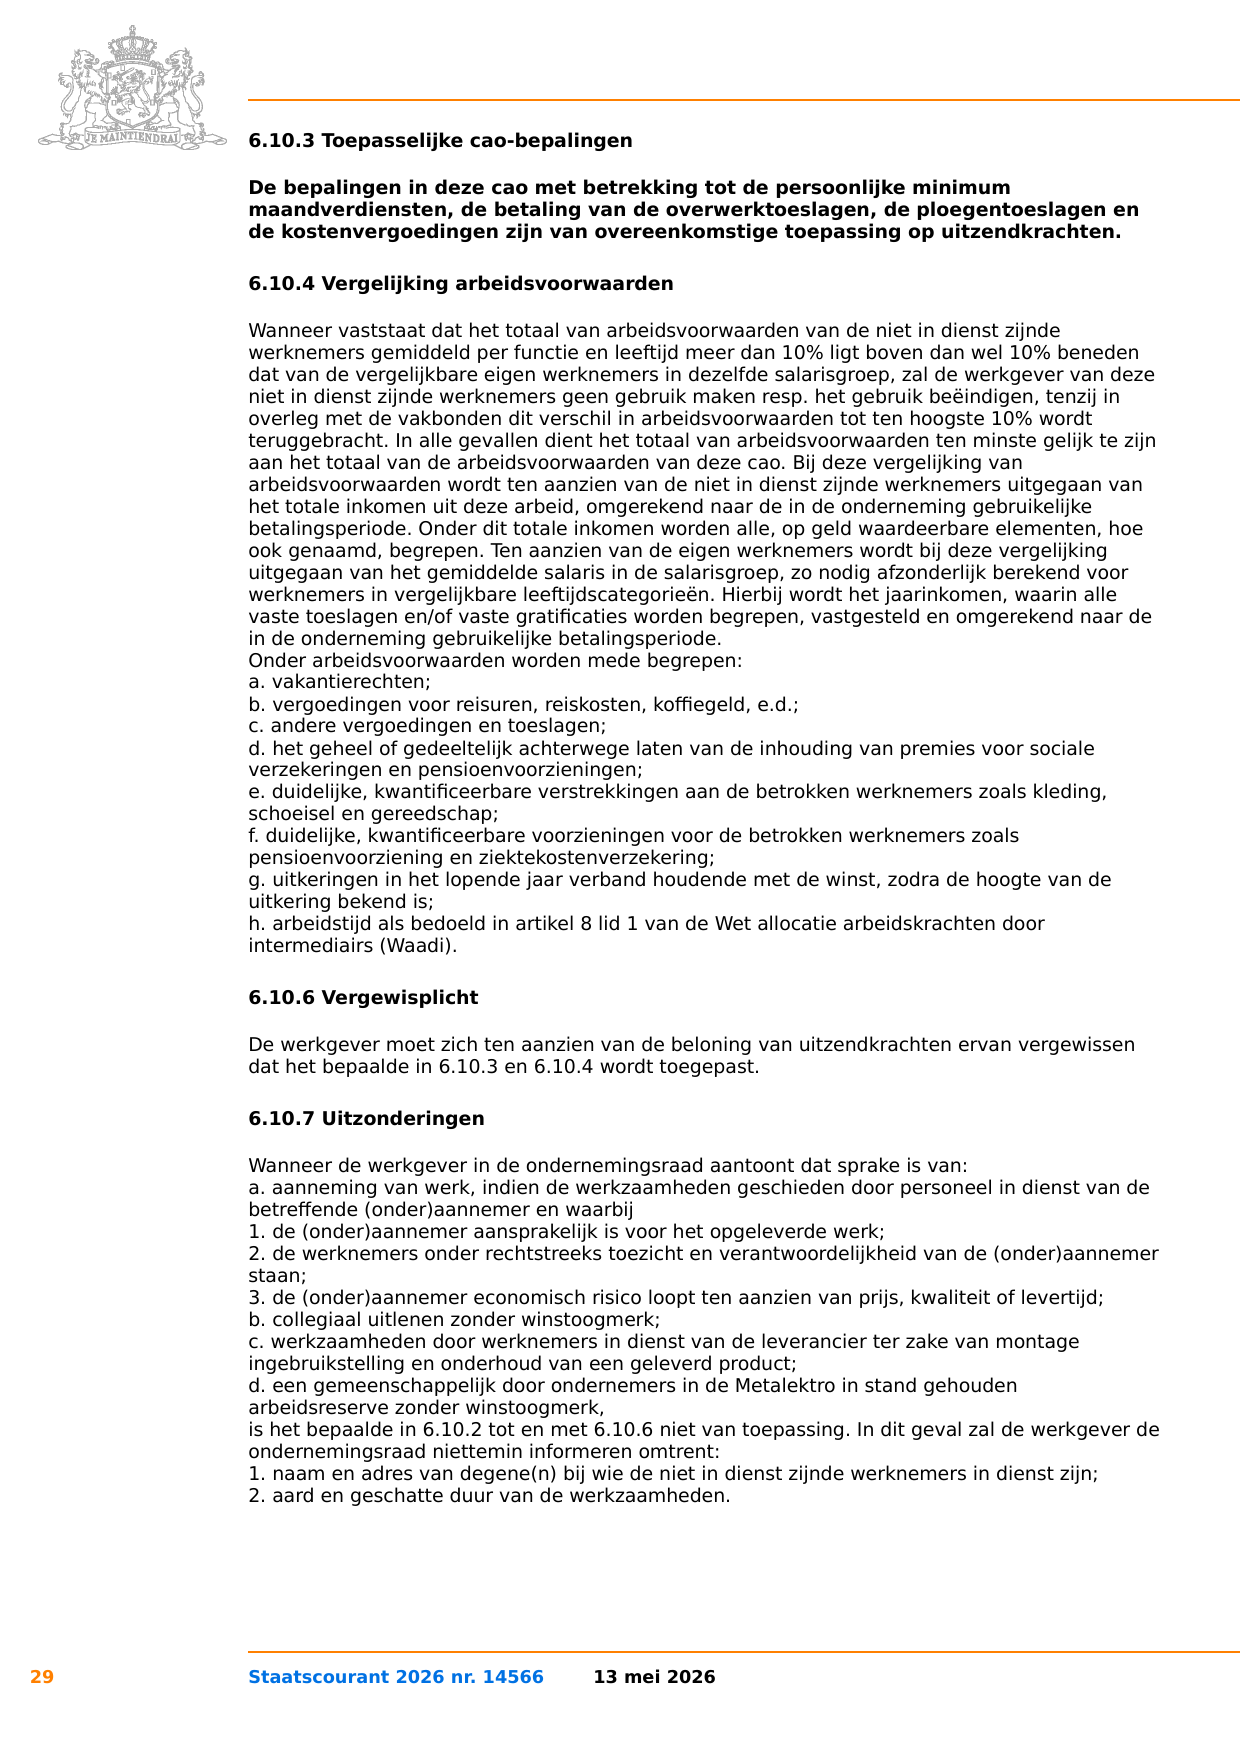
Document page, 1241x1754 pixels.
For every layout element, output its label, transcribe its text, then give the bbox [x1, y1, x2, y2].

text Onder arbeidsvoorwaarden worden mede begrepen: [248, 649, 1163, 671]
text Wanneer vaststaat dat het totaal van arbeidsvoorwaarden van de niet in dienst zijnde werknemers gemiddeld per functie en leeftijd meer dan 10% ligt boven dan wel 10% beneden dat van de vergelijkbare eigen werknemers in dezelfde salarisgroep, zal de werkgever van deze niet in dienst zijnde werknemers geen gebruik maken resp. het gebruik beëindigen, tenzij in overleg met de vakbonden dit verschil in arbeidsvoorwaarden tot ten hoogste 10% wordt teruggebracht. In alle gevallen dient het totaal van arbeidsvoorwaarden ten minste gelijk te zijn aan het totaal van de arbeidsvoorwaarden van deze cao. Bij deze vergelijking van arbeidsvoorwaarden wordt ten aanzien van de niet in dienst zijnde werknemers uitgegaan van het totale inkomen uit deze arbeid, omgerekend naar de in de onderneming gebruikelijke betalingsperiode. Onder dit totale inkomen worden alle, op geld waardeerbare elementen, hoe ook genaamd, begrepen. Ten aanzien van de eigen werknemers wordt bij deze vergelijking uitgegaan van het gemiddelde salaris in de salarisgroep, zo nodig afzonderlijk berekend voor werknemers in vergelijkbare leeftijdscategorieën. Hierbij wordt het jaarinkomen, waarin alle vaste toeslagen en/of vaste gratificaties worden begrepen, vastgesteld en omgerekend naar de in de onderneming gebruikelijke betalingsperiode. [248, 320, 1163, 649]
text c. andere vergoedingen en toeslagen; [248, 715, 1163, 737]
text Wanneer de werkgever in de ondernemingsraad aantoont dat sprake is van: [248, 1155, 1163, 1177]
text f. duidelijke, kwantificeerbare voorzieningen voor de betrokken werknemers zoals pensioenvoorziening en ziektekostenverzekering; [248, 825, 1163, 869]
text 3. de (onder)aannemer economisch risico loopt ten aanzien van prijs, kwaliteit of levertijd; [248, 1287, 1163, 1309]
text d. het geheel of gedeeltelijk achterwege laten van de inhouding van premies voor sociale verzekeringen en pensioenvoorzieningen; [248, 737, 1163, 781]
text g. uitkeringen in het lopende jaar verband houdende met de winst, zodra de hoogte van de uitkering bekend is; [248, 869, 1163, 913]
text b. collegiaal uitlenen zonder winstoogmerk; [248, 1309, 1163, 1331]
text h. arbeidstijd als bedoeld in artikel 8 lid 1 van de Wet allocatie arbeidskrachten door intermediairs (Waadi). [248, 913, 1163, 957]
text b. vergoedingen voor reisuren, reiskosten, koffiegeld, e.d.; [248, 693, 1163, 715]
text e. duidelijke, kwantificeerbare verstrekkingen aan de betrokken werknemers zoals kleding, schoeisel en gereedschap; [248, 781, 1163, 825]
text a. aanneming van werk, indien de werkzaamheden geschieden door personeel in dienst van de betreffende (onder)aannemer en waarbij [248, 1177, 1163, 1221]
text De werkgever moet zich ten aanzien van de beloning van uitzendkrachten ervan vergewissen dat het bepaalde in 6.10.3 en 6.10.4 wordt toegepast. [248, 1034, 1163, 1078]
text a. vakantierechten; [248, 671, 1163, 693]
text d. een gemeenschappelijk door ondernemers in de Metalektro in stand gehouden arbeidsreserve zonder winstoogmerk, [248, 1375, 1163, 1419]
text 2. de werknemers onder rechtstreeks toezicht en verantwoordelijkheid van de (onder)aannemer staan; [248, 1243, 1163, 1287]
text De bepalingen in deze cao met betrekking tot de persoonlijke minimum maandverdiensten, de betaling van de overwerktoeslagen, de ploegentoeslagen en de kostenvergoedingen zijn van overeenkomstige toepassing op uitzendkrachten. [248, 177, 1163, 243]
text c. werkzaamheden door werknemers in dienst van de leverancier ter zake van montage ingebruikstelling en onderhoud van een geleverd product; [248, 1331, 1163, 1375]
subtitle 6.10.7 Uitzonderingen [248, 1108, 1163, 1130]
text 1. naam en adres van degene(n) bij wie de niet in dienst zijnde werknemers in dienst zijn; [248, 1463, 1163, 1485]
subtitle 6.10.6 Vergewisplicht [248, 987, 1163, 1009]
text 2. aard en geschatte duur van de werkzaamheden. [248, 1485, 1163, 1507]
subtitle 6.10.3 Toepasselijke cao-bepalingen [248, 130, 1163, 152]
picture [38, 25, 227, 150]
text is het bepaalde in 6.10.2 tot en met 6.10.6 niet van toepassing. In dit geval zal de werkgever de ondernemingsraad niettemin informeren omtrent: [248, 1419, 1163, 1463]
subtitle 6.10.4 Vergelijking arbeidsvoorwaarden [248, 273, 1163, 295]
text 1. de (onder)aannemer aansprakelijk is voor het opgeleverde werk; [248, 1221, 1163, 1243]
